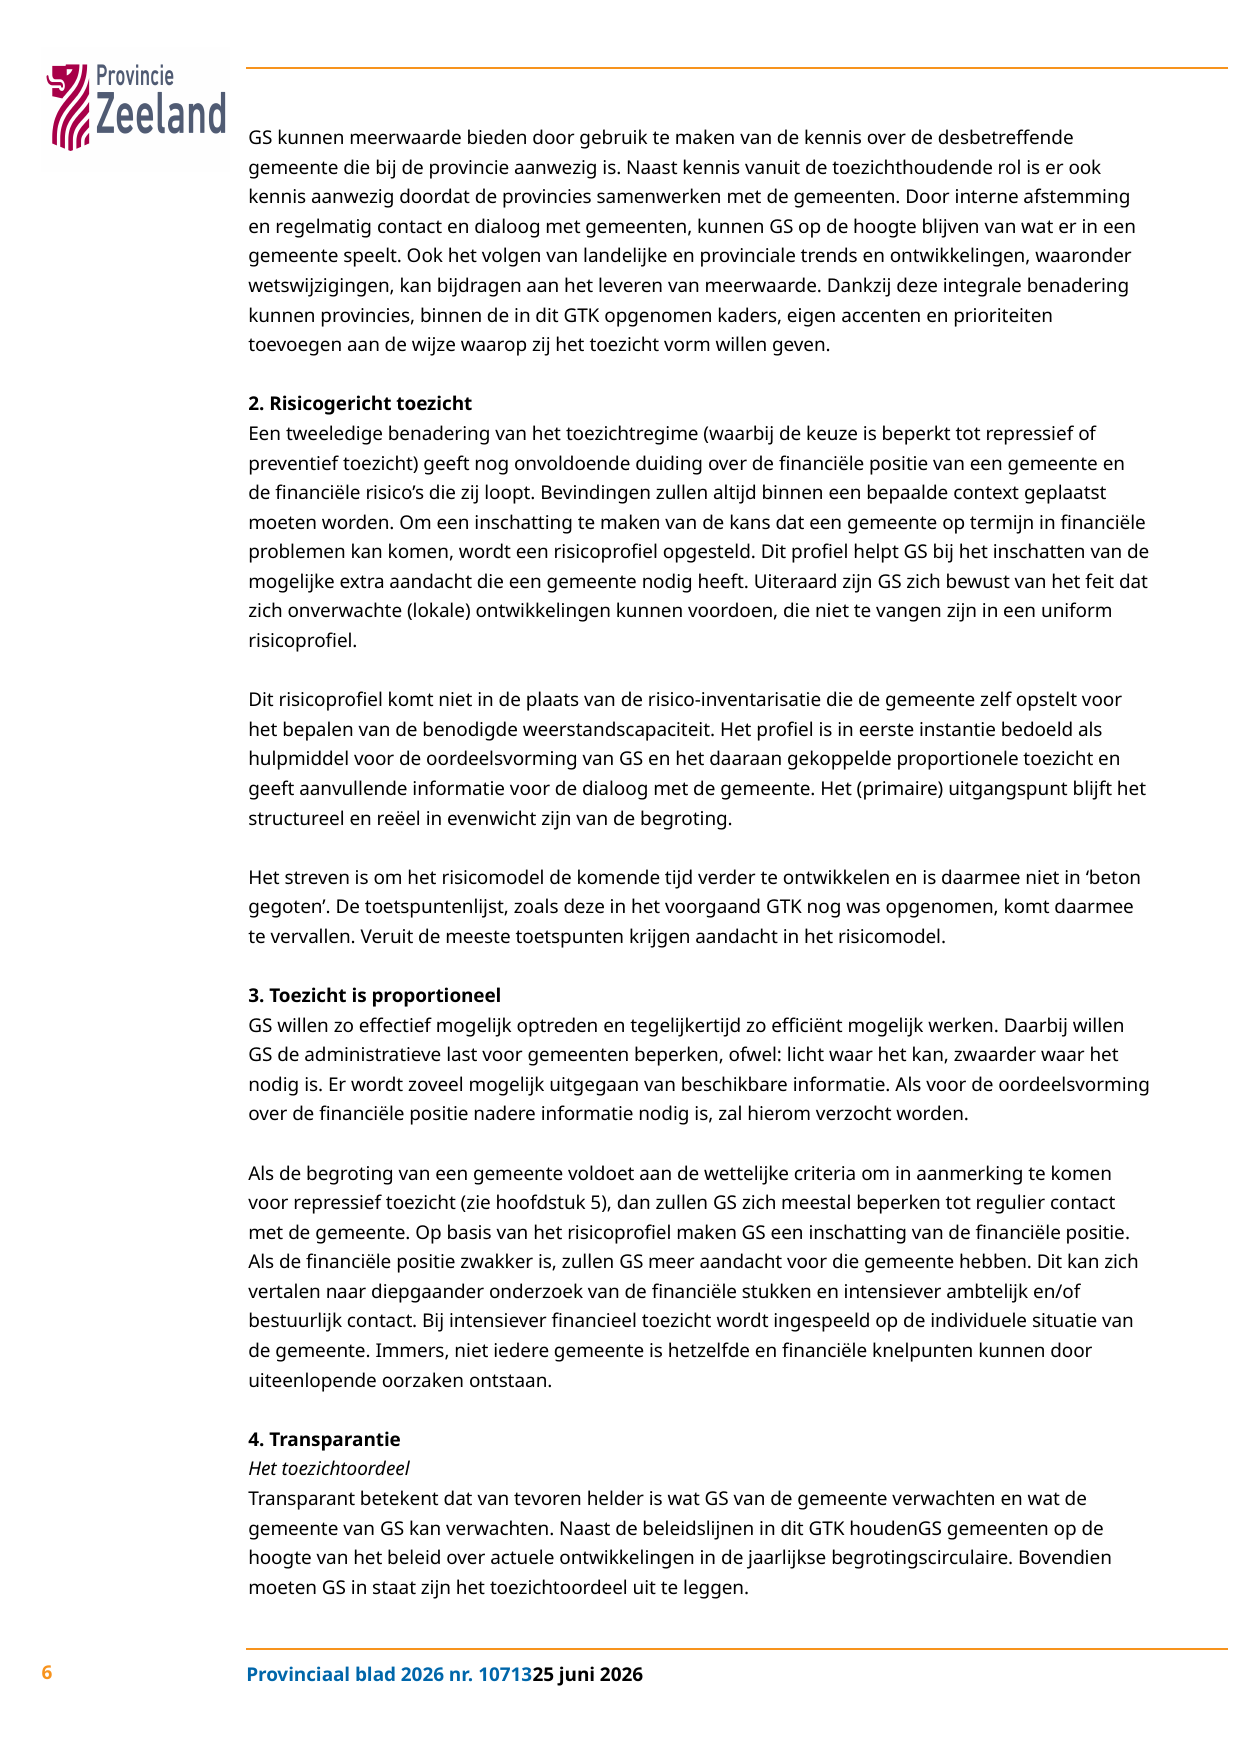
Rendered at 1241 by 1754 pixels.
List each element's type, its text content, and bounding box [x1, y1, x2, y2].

text GS willen zo effectief mogelijk optreden en tegelijkertijd zo efficiënt mogelijk werken. Daarbij willen GS de administratieve last voor gemeenten beperken, ofwel: licht waar het kan, zwaarder waar het nodig is. Er wordt zoveel mogelijk uitgegaan van beschikbare informatie. Als voor de oordeelsvorming over de financiële positie nadere informatie nodig is, zal hierom verzocht worden. [248, 1012, 1152, 1126]
text 2. Risicogericht toezicht [248, 391, 1152, 416]
text Als de begroting van een gemeente voldoet aan de wettelijke criteria om in aanmerking te komen voor repressief toezicht (zie hoofdstuk 5), dan zullen GS zich meestal beperken tot regulier contact met de gemeente. Op basis van het risicoprofiel maken GS een inschatting van de financiële positie. Als de financiële positie zwakker is, zullen GS meer aandacht voor die gemeente hebben. Dit kan zich vertalen naar diepgaander onderzoek van de financiële stukken en intensiever ambtelijk en/of bestuurlijk contact. Bij intensiever financieel toezicht wordt ingespeeld op de individuele situatie van de gemeente. Immers, niet iedere gemeente is hetzelfde en financiële knelpunten kunnen door uiteenlopende oorzaken ontstaan. [248, 1160, 1152, 1393]
text 3. Toezicht is proportioneel [248, 982, 1152, 1008]
text Een tweeledige benadering van het toezichtregime (waarbij de keuze is beperkt tot repressief of preventief toezicht) geeft nog onvoldoende duiding over de financiële positie van een gemeente en de financiële risico’s die zij loopt. Bevindingen zullen altijd binnen een bepaalde context geplaatst moeten worden. Om een inschatting te maken van de kans dat een gemeente op termijn in financiële problemen kan komen, wordt een risicoprofiel opgesteld. Dit profiel helpt GS bij het inschatten van de mogelijke extra aandacht die een gemeente nodig heeft. Uiteraard zijn GS zich bewust van het feit dat zich onverwachte (lokale) ontwikkelingen kunnen voordoen, die niet te vangen zijn in een uniform risicoprofiel. [248, 420, 1152, 653]
picture [41, 47, 231, 172]
text GS kunnen meerwaarde bieden door gebruik te maken van de kennis over de desbetreffende gemeente die bij de provincie aanwezig is. Naast kennis vanuit de toezichthoudende rol is er ook kennis aanwezig doordat de provincies samenwerken met de gemeenten. Door interne afstemming en regelmatig contact en dialoog met gemeenten, kunnen GS op de hoogte blijven van wat er in een gemeente speelt. Ook het volgen van landelijke en provinciale trends en ontwikkelingen, waaronder wetswijzigingen, kan bijdragen aan het leveren van meerwaarde. Dankzij deze integrale benadering kunnen provincies, binnen de in dit GTK opgenomen kaders, eigen accenten en prioriteiten toevoegen aan de wijze waarop zij het toezicht vorm willen geven. [248, 124, 1152, 357]
text Het streven is om het risicomodel de komende tijd verder te ontwikkelen en is daarmee niet in ‘beton gegoten’. De toetspuntenlijst, zoals deze in het voorgaand GTK nog was opgenomen, komt daarmee te vervallen. Veruit de meeste toetspunten krijgen aandacht in het risicomodel. [248, 864, 1152, 949]
text Transparant betekent dat van tevoren helder is wat GS van de gemeente verwachten en wat de gemeente van GS kan verwachten. Naast de beleidslijnen in dit GTK houdenGS gemeenten op de hoogte van het beleid over actuele ontwikkelingen in de jaarlijkse begrotingscirculaire. Bovendien moeten GS in staat zijn het toezichtoordeel uit te leggen. [248, 1485, 1152, 1600]
text Dit risicoprofiel komt niet in de plaats van de risico-inventarisatie die de gemeente zelf opstelt voor het bepalen van de benodigde weerstandscapaciteit. Het profiel is in eerste instantie bedoeld als hulpmiddel voor de oordeelsvorming van GS en het daaraan gekoppelde proportionele toezicht en geeft aanvullende informatie voor de dialoog met de gemeente. Het (primaire) uitgangspunt blijft het structureel en reëel in evenwicht zijn van de begroting. [248, 686, 1152, 831]
text Het toezichtoordeel [248, 1456, 1152, 1481]
text 4. Transparantie [248, 1426, 1152, 1452]
